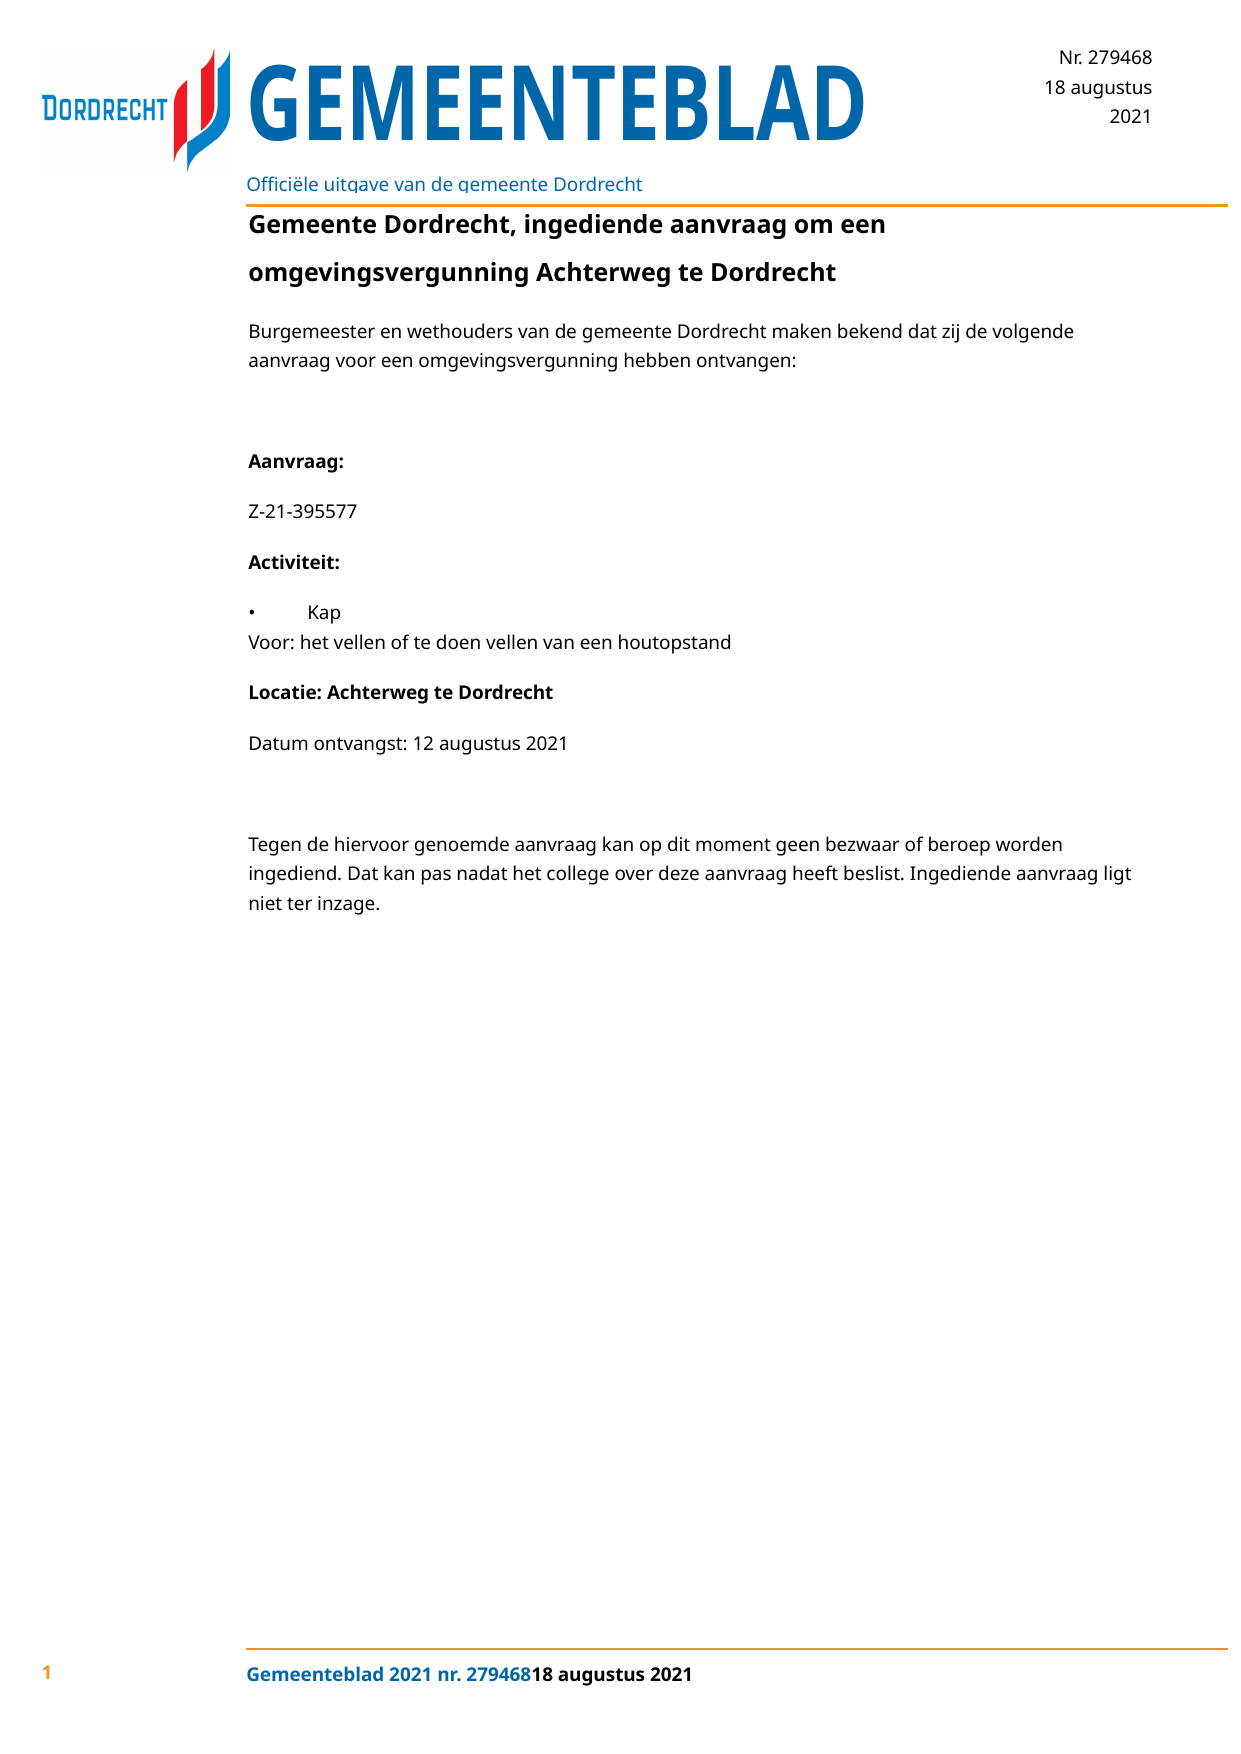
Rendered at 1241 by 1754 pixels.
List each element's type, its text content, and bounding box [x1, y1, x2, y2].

list Kap [248, 599, 1152, 625]
text Voor: het vellen of te doen vellen van een houtopstand [248, 629, 1152, 655]
text Activiteit: [248, 549, 1152, 575]
text Z-21-395577 [248, 499, 1152, 524]
text Tegen de hiervoor genoemde aanvraag kan op dit moment geen bezwaar of beroep worden ingediend. Dat kan pas nadat het college over deze aanvraag heeft beslist. Ingediende aanvraag ligt niet ter inzage. [248, 831, 1152, 916]
text Gemeente Dordrecht, ingediende aanvraag om een omgevingsvergunning Achterweg te Dordrecht [248, 207, 1152, 288]
text Datum ontvangst: 12 augustus 2021 [248, 730, 1152, 756]
text Aanvraag: [248, 448, 1152, 474]
text Locatie: Achterweg te Dordrecht [248, 679, 1152, 705]
text Burgemeester en wethouders van de gemeente Dordrecht maken bekend dat zij de volgende aanvraag voor een omgevingsvergunning hebben ontvangen: [248, 318, 1152, 373]
picture [41, 47, 231, 172]
